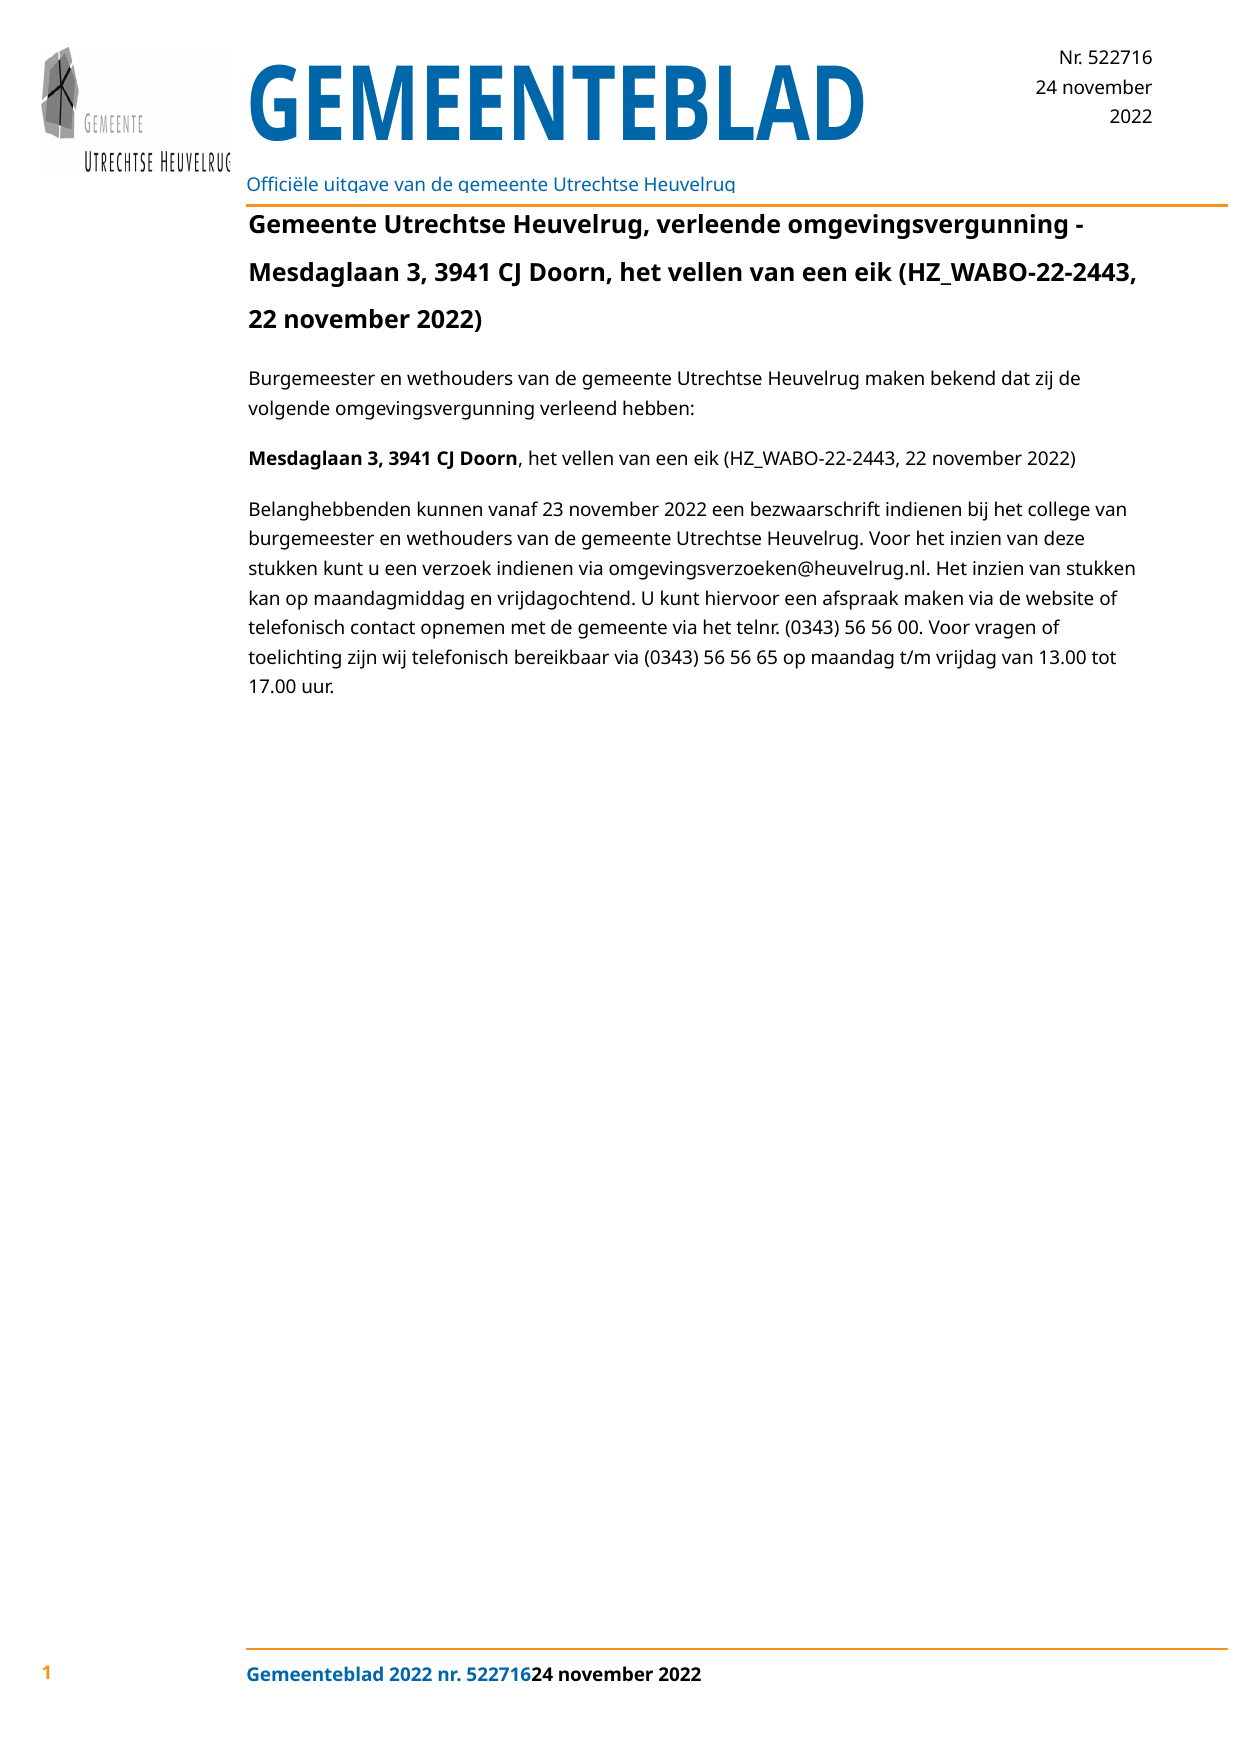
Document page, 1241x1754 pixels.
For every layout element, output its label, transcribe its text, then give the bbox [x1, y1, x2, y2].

text Gemeente Utrechtse Heuvelrug, verleende omgevingsvergunning - Mesdaglaan 3, 3941 CJ Doorn, het vellen van een eik (HZ_WABO-22-2443, 22 november 2022) [248, 207, 1152, 336]
text Belanghebbenden kunnen vanaf 23 november 2022 een bezwaarschrift indienen bij het college van burgemeester en wethouders van de gemeente Utrechtse Heuvelrug. Voor het inzien van deze stukken kunt u een verzoek indienen via omgevingsverzoeken@heuvelrug.nl. Het inzien van stukken kan op maandagmiddag en vrijdagochtend. U kunt hiervoor een afspraak maken via de website of telefonisch contact opnemen met de gemeente via het telnr. (0343) 56 56 00. Voor vragen of toelichting zijn wij telefonisch bereikbaar via (0343) 56 56 65 op maandag t/m vrijdag van 13.00 tot 17.00 uur. [248, 496, 1152, 699]
text Burgemeester en wethouders van de gemeente Utrechtse Heuvelrug maken bekend dat zij de volgende omgevingsvergunning verleend hebben: [248, 366, 1152, 421]
text Mesdaglaan 3, 3941 CJ Doorn, het vellen van een eik (HZ_WABO-22-2443, 22 november 2022) [248, 446, 1152, 471]
picture [41, 47, 231, 172]
